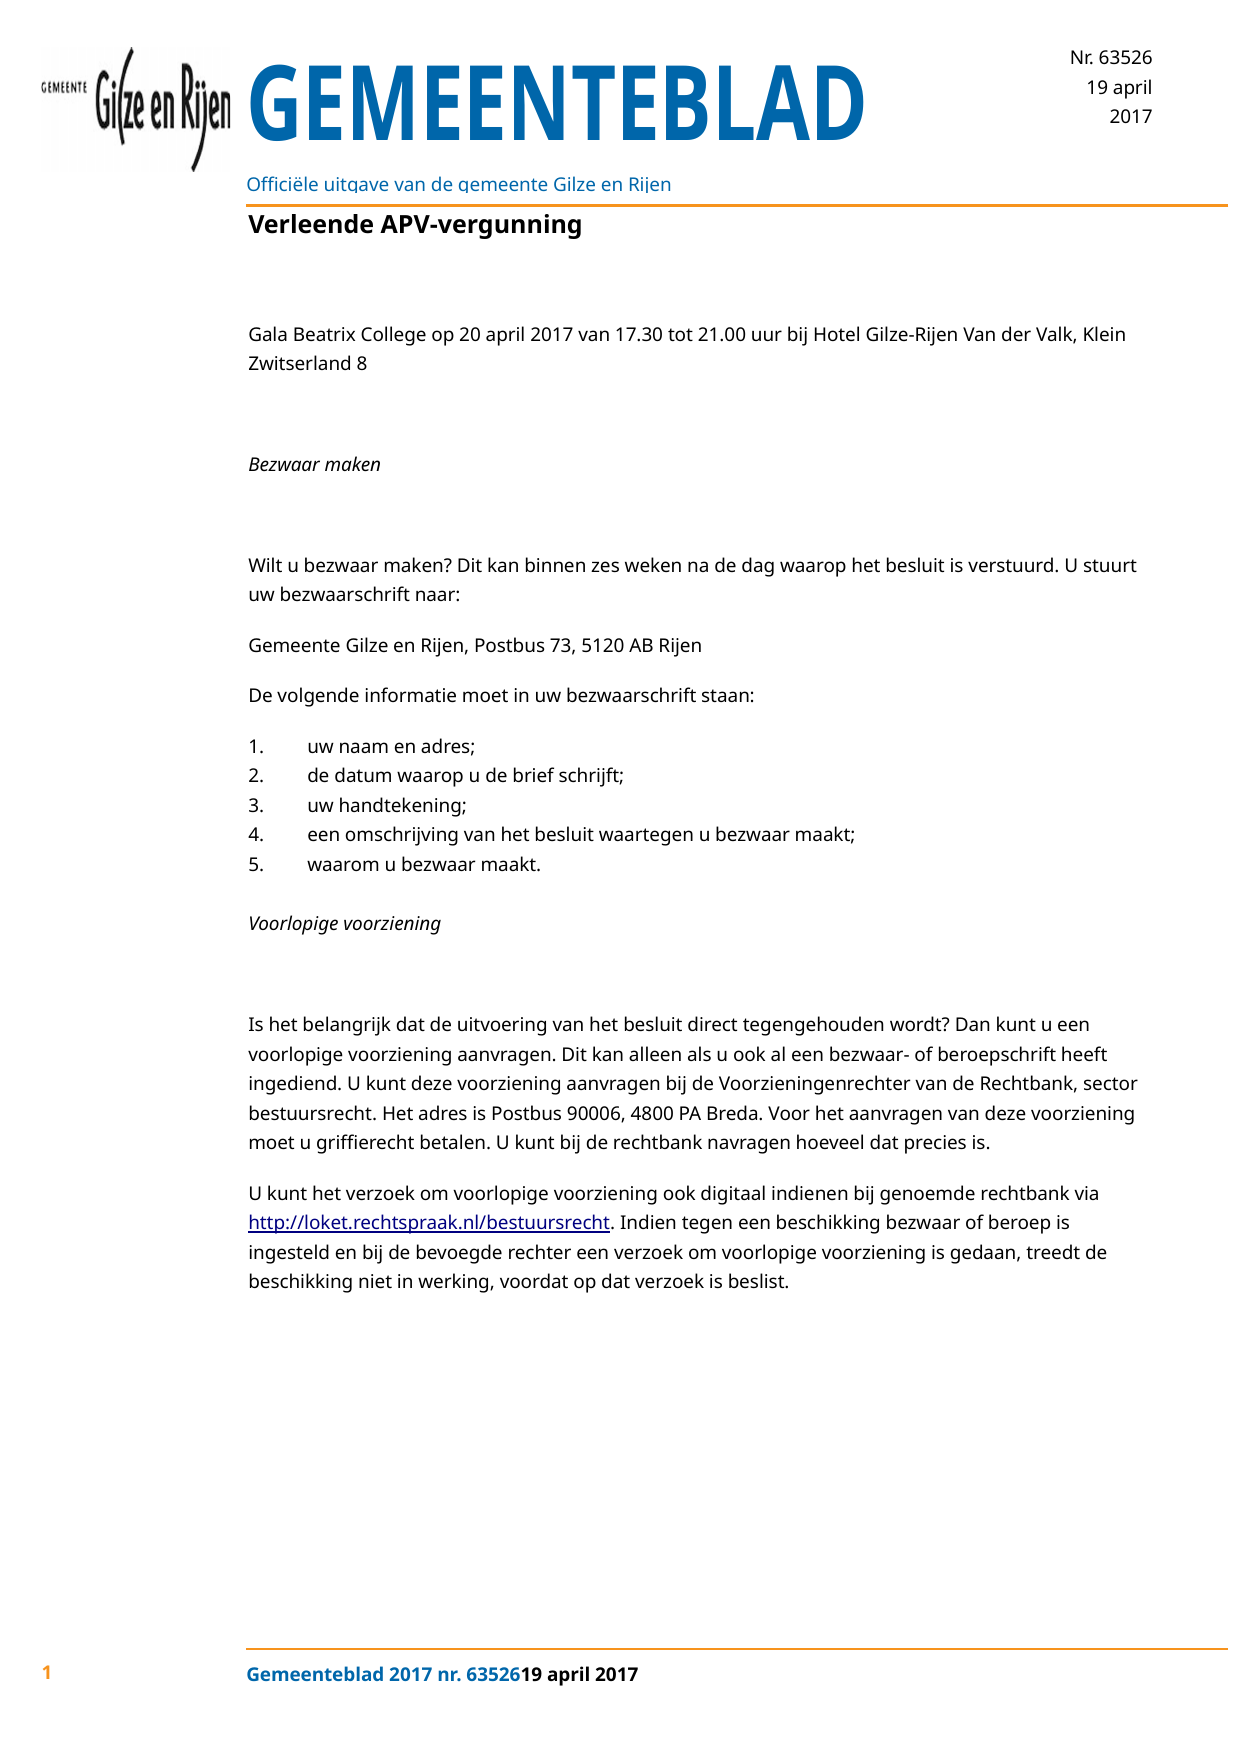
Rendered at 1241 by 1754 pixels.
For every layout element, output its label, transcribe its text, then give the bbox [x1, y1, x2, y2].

text De volgende informatie moet in uw bezwaarschrift staan: [248, 682, 1152, 708]
text Bezwaar maken [248, 451, 1152, 477]
list waarom u bezwaar maakt. [248, 851, 1152, 877]
text Gemeente Gilze en Rijen, Postbus 73, 5120 AB Rijen [248, 632, 1152, 658]
list uw handtekening; [248, 792, 1152, 818]
text Gala Beatrix College op 20 april 2017 van 17.30 tot 21.00 uur bij Hotel Gilze-Rijen Van der Valk, Klein Zwitserland 8 [248, 321, 1152, 376]
text Is het belangrijk dat de uitvoering van het besluit direct tegengehouden wordt? Dan kunt u een voorlopige voorziening aanvragen. Dit kan alleen als u ook al een bezwaar- of beroepschrift heeft ingediend. U kunt deze voorziening aanvragen bij de Voorzieningenrechter van de Rechtbank, sector bestuursrecht. Het adres is Postbus 90006, 4800 PA Breda. Voor het aanvragen van deze voorziening moet u griffierecht betalen. U kunt bij de rechtbank navragen hoeveel dat precies is. [248, 1011, 1152, 1155]
text U kunt het verzoek om voorlopige voorziening ook digitaal indienen bij genoemde rechtbank via http://loket.rechtspraak.nl/bestuursrecht. Indien tegen een beschikking bezwaar of beroep is ingesteld en bij de bevoegde rechter een verzoek om voorlopige voorziening is gedaan, treedt de beschikking niet in werking, voordat op dat verzoek is beslist. [248, 1180, 1152, 1294]
list de datum waarop u de brief schrijft; [248, 762, 1152, 788]
text Voorlopige voorziening [248, 910, 1152, 936]
list een omschrijving van het besluit waartegen u bezwaar maakt; [248, 822, 1152, 847]
text Wilt u bezwaar maken? Dit kan binnen zes weken na de dag waarop het besluit is verstuurd. U stuurt uw bezwaarschrift naar: [248, 552, 1152, 607]
list uw naam en adres; [248, 733, 1152, 758]
text Verleende APV-vergunning [248, 207, 1152, 241]
picture [41, 47, 231, 172]
